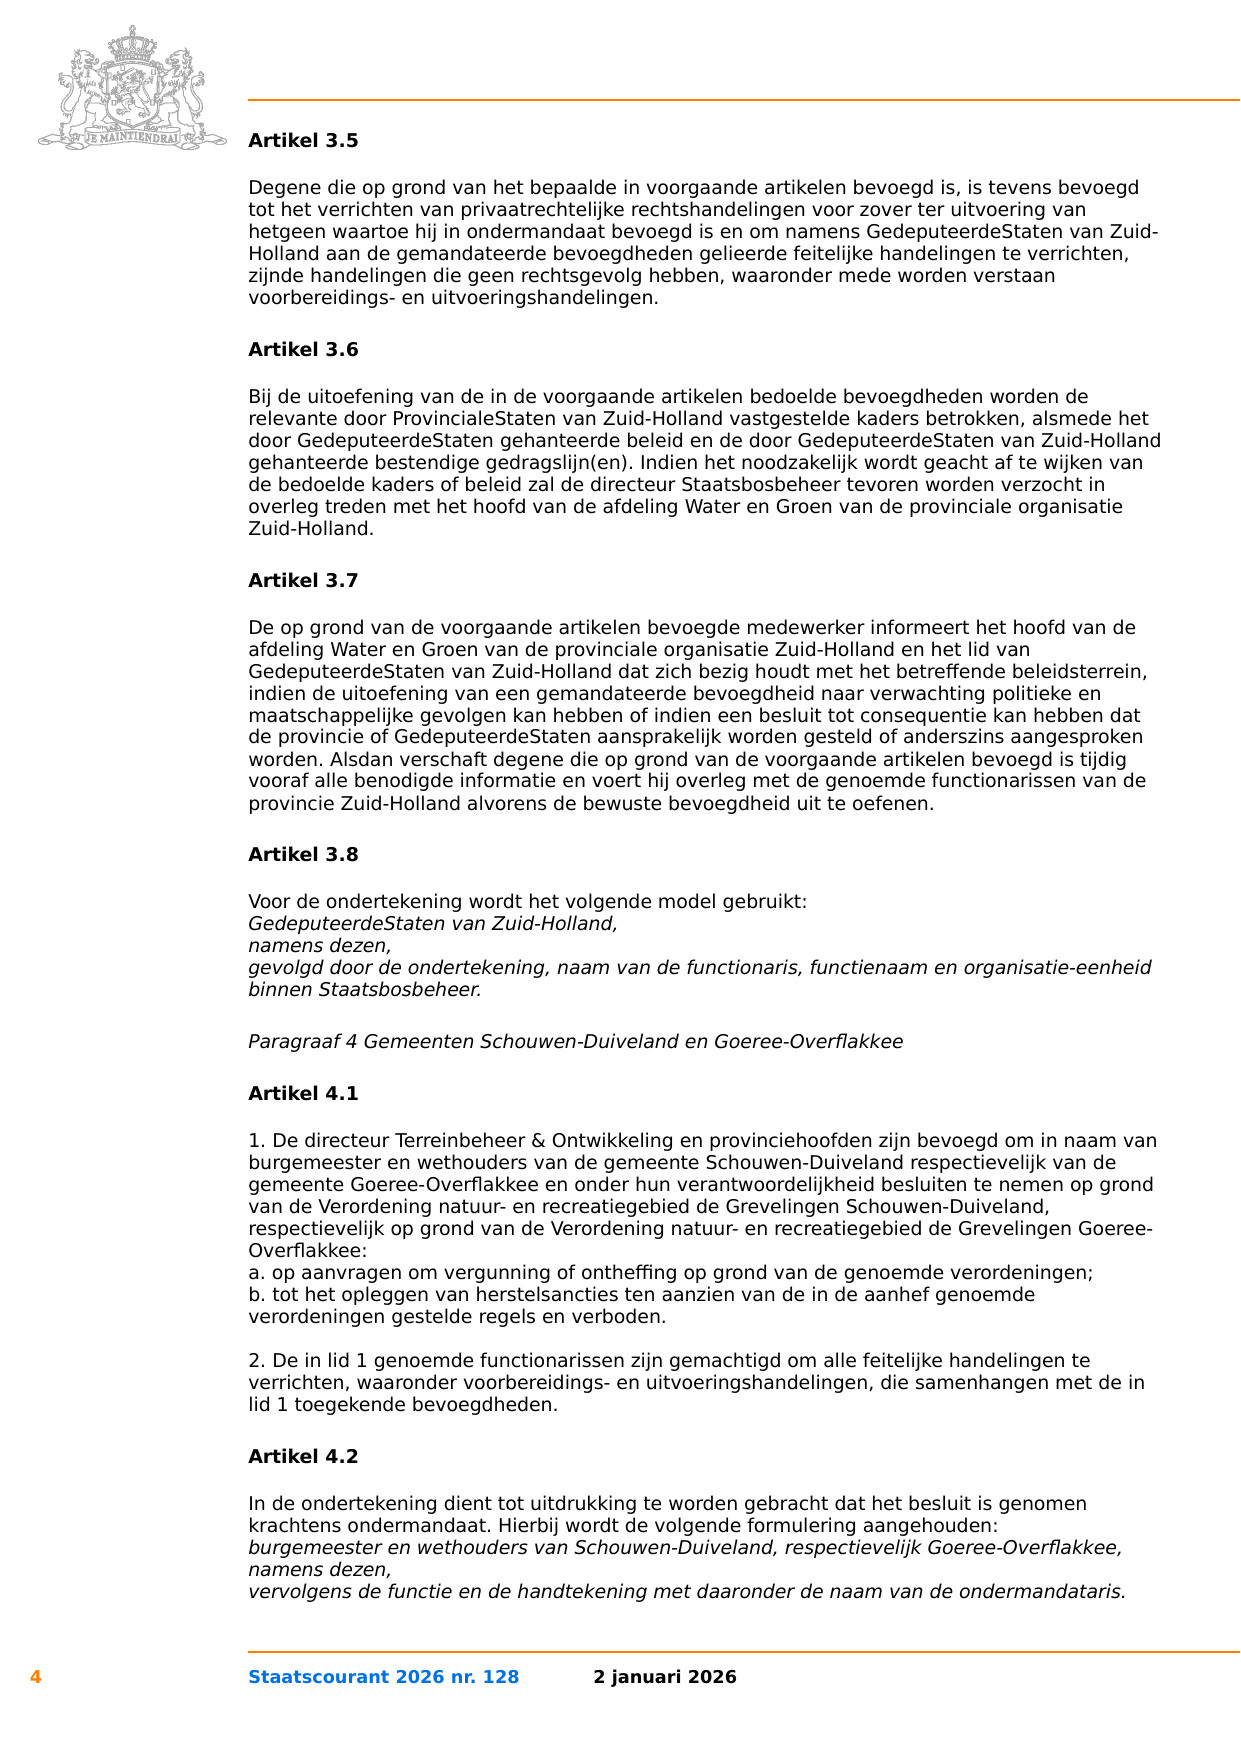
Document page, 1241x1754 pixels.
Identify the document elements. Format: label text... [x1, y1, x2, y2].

subtitle Artikel 3.7 [248, 569, 1163, 592]
subtitle Artikel 3.6 [248, 339, 1163, 361]
subtitle Artikel 3.5 [248, 130, 1163, 152]
text 1. De directeur Terreinbeheer & Ontwikkeling en provinciehoofden zijn bevoegd om in naam van burgemeester en wethouders van de gemeente Schouwen-Duiveland respectievelijk van de gemeente Goeree-Overflakkee en onder hun verantwoordelijkheid besluiten te nemen op grond van de Verordening natuur- en recreatiegebied de Grevelingen Schouwen-Duiveland, respectievelijk op grond van de Verordening natuur- en recreatiegebied de Grevelingen Goeree-Overflakkee: [248, 1130, 1163, 1262]
text Degene die op grond van het bepaalde in voorgaande artikelen bevoegd is, is tevens bevoegd tot het verrichten van privaatrechtelijke rechtshandelingen voor zover ter uitvoering van hetgeen waartoe hij in ondermandaat bevoegd is en om namens GedeputeerdeStaten van Zuid-Holland aan de gemandateerde bevoegdheden gelieerde feitelijke handelingen te verrichten, zijnde handelingen die geen rechtsgevolg hebben, waaronder mede worden verstaan voorbereidings- en uitvoeringshandelingen. [248, 177, 1163, 309]
text namens dezen, [248, 935, 1163, 957]
text vervolgens de functie en de handtekening met daaronder de naam van de ondermandataris. [248, 1581, 1163, 1603]
text GedeputeerdeStaten van Zuid-Holland, [248, 913, 1163, 935]
subtitle Artikel 3.8 [248, 844, 1163, 866]
text De op grond van de voorgaande artikelen bevoegde medewerker informeert het hoofd van de afdeling Water en Groen van de provinciale organisatie Zuid-Holland en het lid van GedeputeerdeStaten van Zuid-Holland dat zich bezig houdt met het betreffende beleidsterrein, indien de uitoefening van een gemandateerde bevoegdheid naar verwachting politieke en maatschappelijke gevolgen kan hebben of indien een besluit tot consequentie kan hebben dat de provincie of GedeputeerdeStaten aansprakelijk worden gesteld of anderszins aangesproken worden. Alsdan verschaft degene die op grond van de voorgaande artikelen bevoegd is tijdig vooraf alle benodigde informatie en voert hij overleg met de genoemde functionarissen van de provincie Zuid-Holland alvorens de bewuste bevoegdheid uit te oefenen. [248, 617, 1163, 814]
text 2. De in lid 1 genoemde functionarissen zijn gemachtigd om alle feitelijke handelingen te verrichten, waaronder voorbereidings- en uitvoeringshandelingen, die samenhangen met de in lid 1 toegekende bevoegdheden. [248, 1350, 1163, 1416]
subtitle Artikel 4.2 [248, 1446, 1163, 1468]
text In de ondertekening dient tot uitdrukking te worden gebracht dat het besluit is genomen krachtens ondermandaat. Hierbij wordt de volgende formulering aangehouden: [248, 1493, 1163, 1537]
subtitle Paragraaf 4 Gemeenten Schouwen-Duiveland en Goeree-Overflakkee [248, 1031, 1163, 1053]
text Voor de ondertekening wordt het volgende model gebruikt: [248, 891, 1163, 913]
text gevolgd door de ondertekening, naam van de functionaris, functienaam en organisatie-eenheid binnen Staatsbosbeheer. [248, 957, 1163, 1001]
picture [38, 25, 227, 150]
text a. op aanvragen om vergunning of ontheffing op grond van de genoemde verordeningen; [248, 1262, 1163, 1284]
text burgemeester en wethouders van Schouwen-Duiveland, respectievelijk Goeree-Overflakkee, [248, 1537, 1163, 1559]
text b. tot het opleggen van herstelsancties ten aanzien van de in de aanhef genoemde verordeningen gestelde regels en verboden. [248, 1284, 1163, 1328]
text namens dezen, [248, 1559, 1163, 1581]
text Bij de uitoefening van de in de voorgaande artikelen bedoelde bevoegdheden worden de relevante door ProvincialeStaten van Zuid-Holland vastgestelde kaders betrokken, alsmede het door GedeputeerdeStaten gehanteerde beleid en de door GedeputeerdeStaten van Zuid-Holland gehanteerde bestendige gedragslijn(en). Indien het noodzakelijk wordt geacht af te wijken van de bedoelde kaders of beleid zal de directeur Staatsbosbeheer tevoren worden verzocht in overleg treden met het hoofd van de afdeling Water en Groen van de provinciale organisatie Zuid-Holland. [248, 386, 1163, 539]
subtitle Artikel 4.1 [248, 1083, 1163, 1105]
